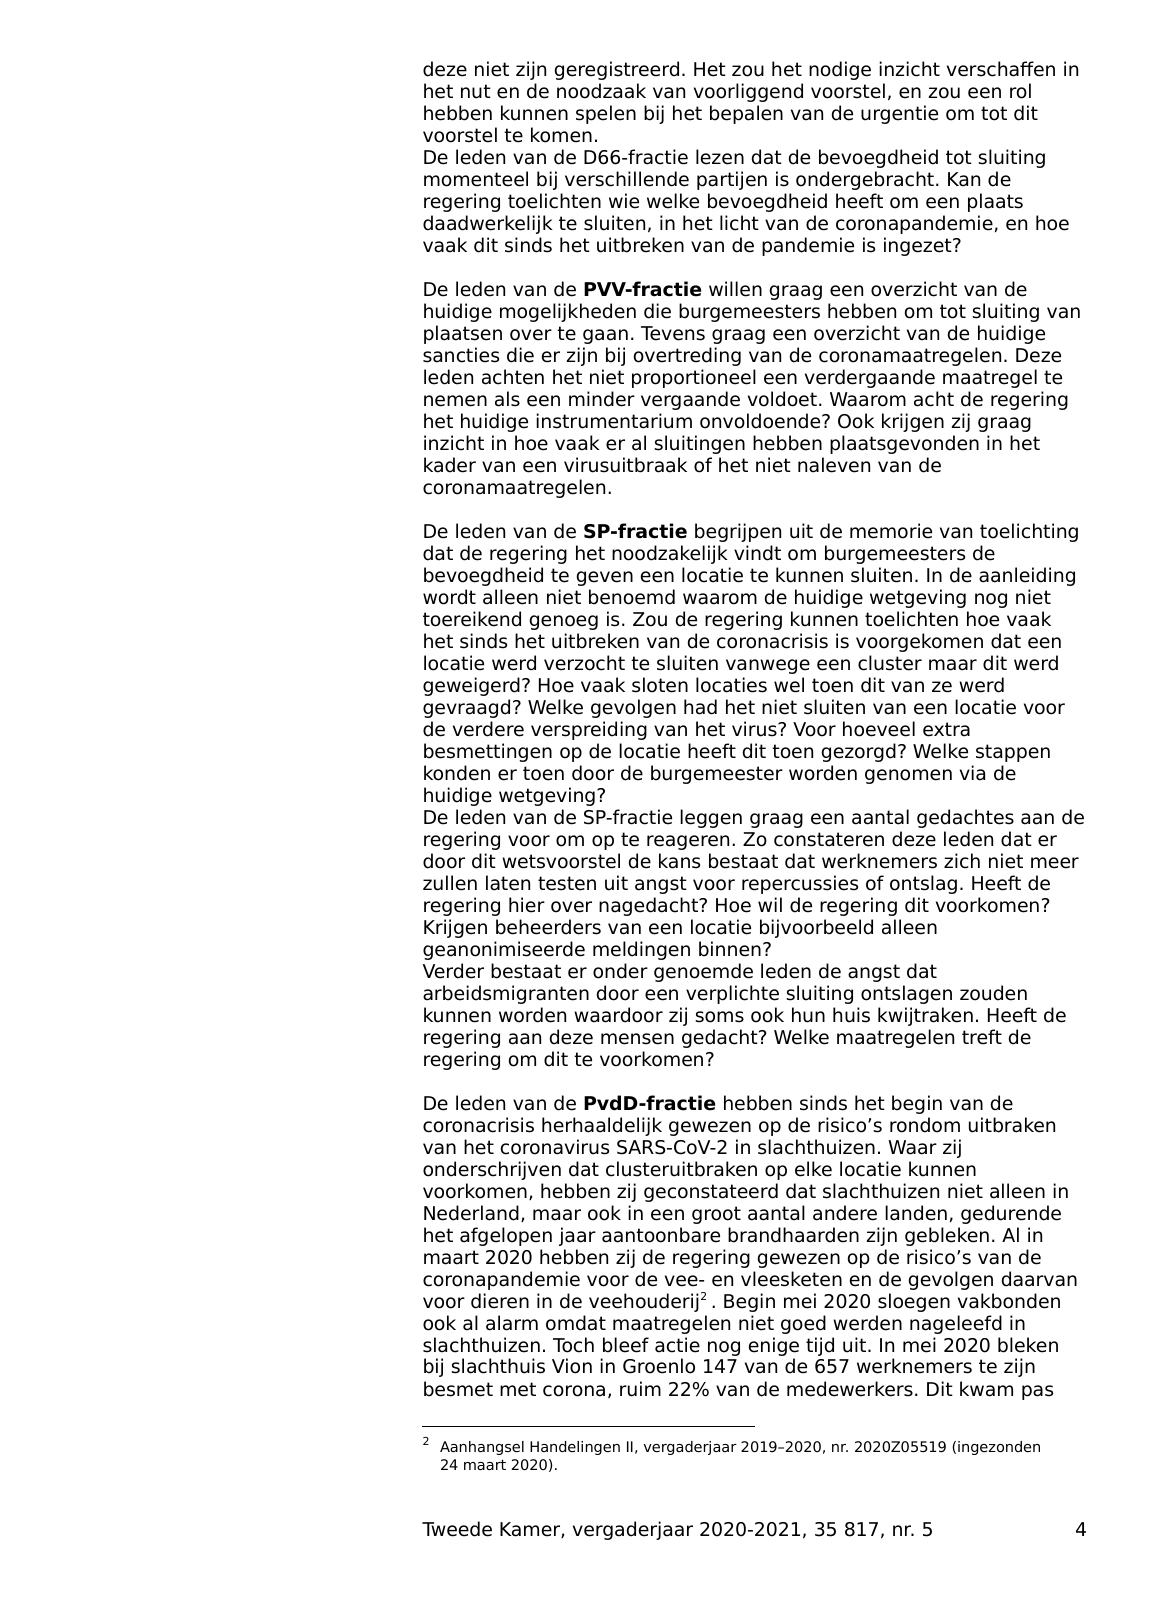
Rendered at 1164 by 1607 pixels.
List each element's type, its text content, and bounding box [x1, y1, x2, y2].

text De leden van de PvdD-fractie hebben sinds het begin van de coronacrisis herhaaldelijk gewezen op de risico’s rondom uitbraken van het coronavirus SARS-CoV-2 in slachthuizen. Waar zij onderschrijven dat clusteruitbraken op elke locatie kunnen voorkomen, hebben zij geconstateerd dat slachthuizen niet alleen in Nederland, maar ook in een groot aantal andere landen, gedurende het afgelopen jaar aantoonbare brandhaarden zijn gebleken. Al in maart 2020 hebben zij de regering gewezen op de risico’s van de coronapandemie voor de vee- en vleesketen en de gevolgen daarvan voor dieren in de veehouderij. Begin mei 2020 sloegen vakbonden ook al alarm omdat maatregelen niet goed werden nageleefd in slachthuizen. Toch bleef actie nog enige tijd uit. In mei 2020 bleken bij slachthuis Vion in Groenlo 147 van de 657 werknemers te zijn besmet met corona, ruim 22% van de medewerkers. Dit kwam pas [422, 1093, 1087, 1400]
text Aanhangsel Handelingen II, vergaderjaar 2019–2020, nr. 2020Z05519 (ingezonden 24 maart 2020). [422, 1435, 1087, 1474]
text De leden van de D66-fractie lezen dat de bevoegdheid tot sluiting momenteel bij verschillende partijen is ondergebracht. Kan de regering toelichten wie welke bevoegdheid heeft om een plaats daadwerkelijk te sluiten, in het licht van de coronapandemie, en hoe vaak dit sinds het uitbreken van de pandemie is ingezet? [422, 147, 1087, 257]
text De leden van de SP-fractie leggen graag een aantal gedachtes aan de regering voor om op te reageren. Zo constateren deze leden dat er door dit wetsvoorstel de kans bestaat dat werknemers zich niet meer zullen laten testen uit angst voor repercussies of ontslag. Heeft de regering hier over nagedacht? Hoe wil de regering dit voorkomen? Krijgen beheerders van een locatie bijvoorbeeld alleen geanonimiseerde meldingen binnen? [422, 807, 1087, 961]
text De leden van de SP-fractie begrijpen uit de memorie van toelichting dat de regering het noodzakelijk vindt om burgemeesters de bevoegdheid te geven een locatie te kunnen sluiten. In de aanleiding wordt alleen niet benoemd waarom de huidige wetgeving nog niet toereikend genoeg is. Zou de regering kunnen toelichten hoe vaak het sinds het uitbreken van de coronacrisis is voorgekomen dat een locatie werd verzocht te sluiten vanwege een cluster maar dit werd geweigerd? Hoe vaak sloten locaties wel toen dit van ze werd gevraagd? Welke gevolgen had het niet sluiten van een locatie voor de verdere verspreiding van het virus? Voor hoeveel extra besmettingen op de locatie heeft dit toen gezorgd? Welke stappen konden er toen door de burgemeester worden genomen via de huidige wetgeving? [422, 521, 1087, 807]
text Verder bestaat er onder genoemde leden de angst dat arbeidsmigranten door een verplichte sluiting ontslagen zouden kunnen worden waardoor zij soms ook hun huis kwijtraken. Heeft de regering aan deze mensen gedacht? Welke maatregelen treft de regering om dit te voorkomen? [422, 961, 1087, 1071]
text deze niet zijn geregistreerd. Het zou het nodige inzicht verschaffen in het nut en de noodzaak van voorliggend voorstel, en zou een rol hebben kunnen spelen bij het bepalen van de urgentie om tot dit voorstel te komen. [422, 59, 1087, 147]
text De leden van de PVV-fractie willen graag een overzicht van de huidige mogelijkheden die burgemeesters hebben om tot sluiting van plaatsen over te gaan. Tevens graag een overzicht van de huidige sancties die er zijn bij overtreding van de coronamaatregelen. Deze leden achten het niet proportioneel een verdergaande maatregel te nemen als een minder vergaande voldoet. Waarom acht de regering het huidige instrumentarium onvoldoende? Ook krijgen zij graag inzicht in hoe vaak er al sluitingen hebben plaatsgevonden in het kader van een virusuitbraak of het niet naleven van de coronamaatregelen. [422, 279, 1087, 499]
